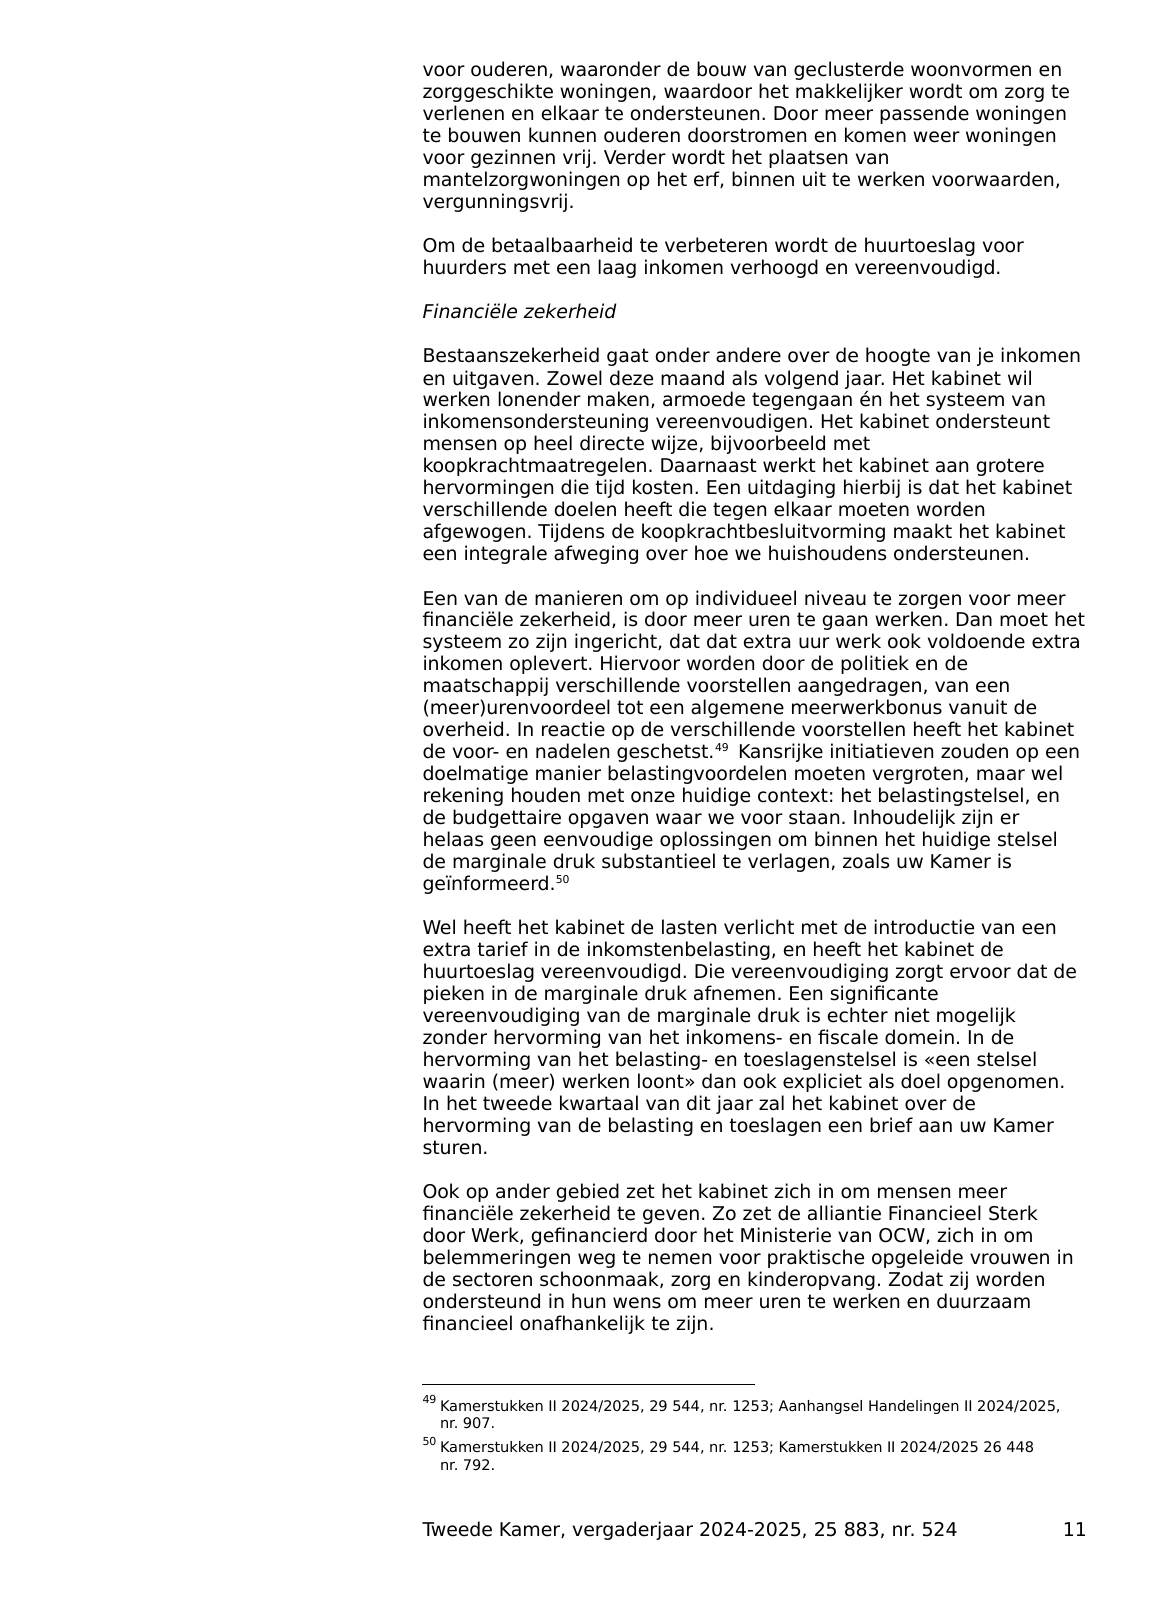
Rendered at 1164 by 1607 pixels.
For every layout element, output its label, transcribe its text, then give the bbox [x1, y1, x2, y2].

text Bestaanszekerheid gaat onder andere over de hoogte van je inkomen en uitgaven. Zowel deze maand als volgend jaar. Het kabinet wil werken lonender maken, armoede tegengaan én het systeem van inkomensondersteuning vereenvoudigen. Het kabinet ondersteunt mensen op heel directe wijze, bijvoorbeeld met koopkrachtmaatregelen. Daarnaast werkt het kabinet aan grotere hervormingen die tijd kosten. Een uitdaging hierbij is dat het kabinet verschillende doelen heeft die tegen elkaar moeten worden afgewogen. Tijdens de koopkrachtbesluitvorming maakt het kabinet een integrale afweging over hoe we huishoudens ondersteunen. [422, 345, 1087, 565]
text Kamerstukken II 2024/2025, 29 544, nr. 1253; Kamerstukken II 2024/2025 26 448 nr. 792. [422, 1435, 1087, 1474]
text Ook op ander gebied zet het kabinet zich in om mensen meer financiële zekerheid te geven. Zo zet de alliantie Financieel Sterk door Werk, gefinancierd door het Ministerie van OCW, zich in om belemmeringen weg te nemen voor praktische opgeleide vrouwen in de sectoren schoonmaak, zorg en kinderopvang. Zodat zij worden ondersteund in hun wens om meer uren te werken en duurzaam financieel onafhankelijk te zijn. [422, 1181, 1087, 1335]
text Een van de manieren om op individueel niveau te zorgen voor meer financiële zekerheid, is door meer uren te gaan werken. Dan moet het systeem zo zijn ingericht, dat dat extra uur werk ook voldoende extra inkomen oplevert. Hiervoor worden door de politiek en de maatschappij verschillende voorstellen aangedragen, van een (meer)urenvoordeel tot een algemene meerwerkbonus vanuit de overheid. In reactie op de verschillende voorstellen heeft het kabinet de voor- en nadelen geschetst. Kansrijke initiatieven zouden op een doelmatige manier belastingvoordelen moeten vergroten, maar wel rekening houden met onze huidige context: het belastingstelsel, en de budgettaire opgaven waar we voor staan. Inhoudelijk zijn er helaas geen eenvoudige oplossingen om binnen het huidige stelsel de marginale druk substantieel te verlagen, zoals uw Kamer is geïnformeerd. [422, 587, 1087, 895]
text voor ouderen, waaronder de bouw van geclusterde woonvormen en zorggeschikte woningen, waardoor het makkelijker wordt om zorg te verlenen en elkaar te ondersteunen. Door meer passende woningen te bouwen kunnen ouderen doorstromen en komen weer woningen voor gezinnen vrij. Verder wordt het plaatsen van mantelzorgwoningen op het erf, binnen uit te werken voorwaarden, vergunningsvrij. [422, 59, 1087, 213]
text Wel heeft het kabinet de lasten verlicht met de introductie van een extra tarief in de inkomstenbelasting, en heeft het kabinet de huurtoeslag vereenvoudigd. Die vereenvoudiging zorgt ervoor dat de pieken in de marginale druk afnemen. Een significante vereenvoudiging van de marginale druk is echter niet mogelijk zonder hervorming van het inkomens- en fiscale domein. In de hervorming van het belasting- en toeslagenstelsel is «een stelsel waarin (meer) werken loont» dan ook expliciet als doel opgenomen. In het tweede kwartaal van dit jaar zal het kabinet over de hervorming van de belasting en toeslagen een brief aan uw Kamer sturen. [422, 917, 1087, 1159]
text Om de betaalbaarheid te verbeteren wordt de huurtoeslag voor huurders met een laag inkomen verhoogd en vereenvoudigd. [422, 235, 1087, 279]
subtitle Financiële zekerheid [422, 301, 1087, 323]
text Kamerstukken II 2024/2025, 29 544, nr. 1253; Aanhangsel Handelingen II 2024/2025, nr. 907. [422, 1393, 1087, 1432]
